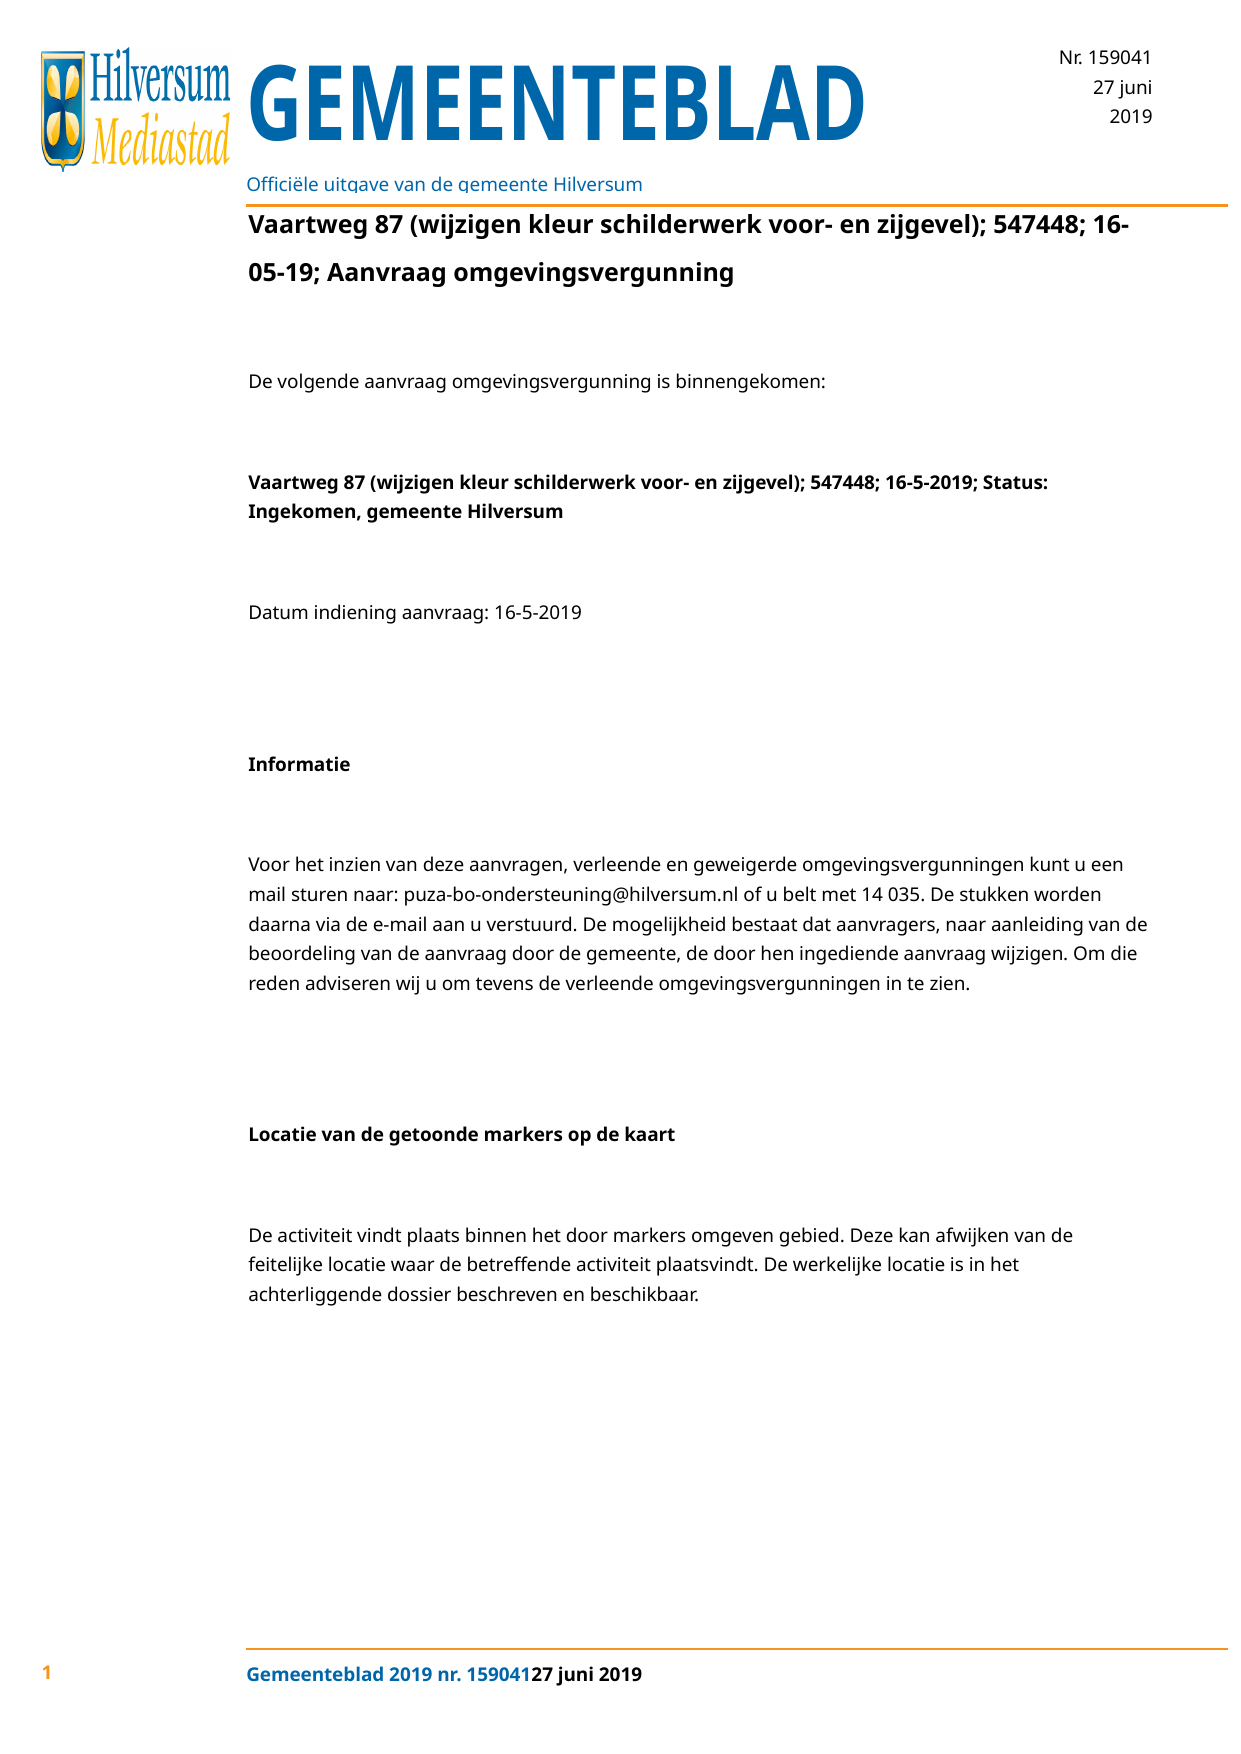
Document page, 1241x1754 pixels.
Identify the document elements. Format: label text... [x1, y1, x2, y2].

text Locatie van de getoonde markers op de kaart [248, 1121, 1152, 1147]
text Datum indiening aanvraag: 16-5-2019 [248, 599, 1152, 625]
text De activiteit vindt plaats binnen het door markers omgeven gebied. Deze kan afwijken van de feitelijke locatie waar de betreffende activiteit plaatsvindt. De werkelijke locatie is in het achterliggende dossier beschreven en beschikbaar. [248, 1222, 1152, 1307]
picture [41, 47, 231, 172]
text Vaartweg 87 (wijzigen kleur schilderwerk voor- en zijgevel); 547448; 16-5-2019; Status: Ingekomen, gemeente Hilversum [248, 469, 1152, 524]
text Informatie [248, 751, 1152, 777]
text Vaartweg 87 (wijzigen kleur schilderwerk voor- en zijgevel); 547448; 16-05-19; Aanvraag omgevingsvergunning [248, 207, 1152, 288]
text Voor het inzien van deze aanvragen, verleende en geweigerde omgevingsvergunningen kunt u een mail sturen naar: puza-bo-ondersteuning@hilversum.nl of u belt met 14 035. De stukken worden daarna via de e-mail aan u verstuurd. De mogelijkheid bestaat dat aanvragers, naar aanleiding van de beoordeling van de aanvraag door de gemeente, de door hen ingediende aanvraag wijzigen. Om die reden adviseren wij u om tevens de verleende omgevingsvergunningen in te zien. [248, 852, 1152, 996]
text De volgende aanvraag omgevingsvergunning is binnengekomen: [248, 368, 1152, 394]
